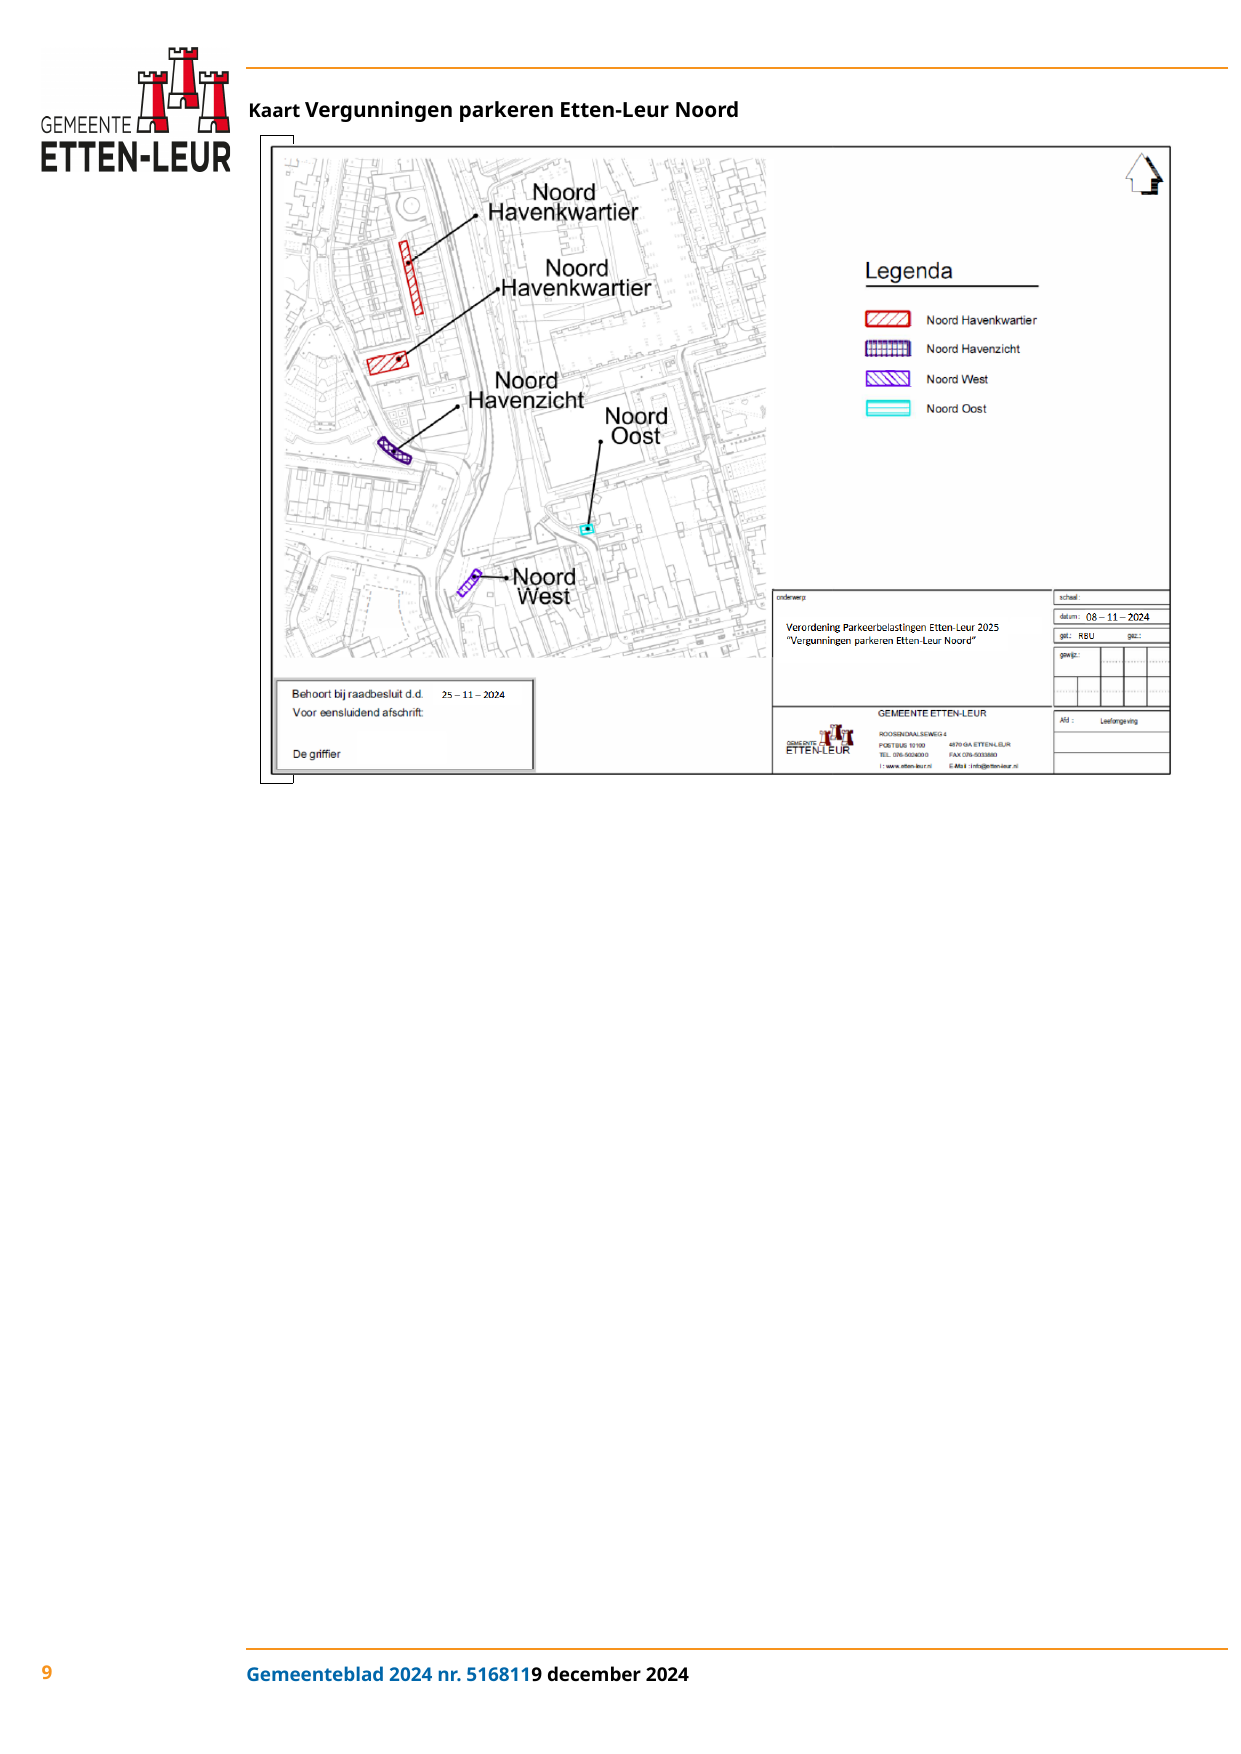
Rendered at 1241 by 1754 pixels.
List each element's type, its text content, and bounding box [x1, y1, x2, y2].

text Kaart Vergunningen parkeren Etten-Leur Noord [248, 95, 1152, 123]
picture [268, 144, 1173, 775]
picture [41, 47, 231, 172]
